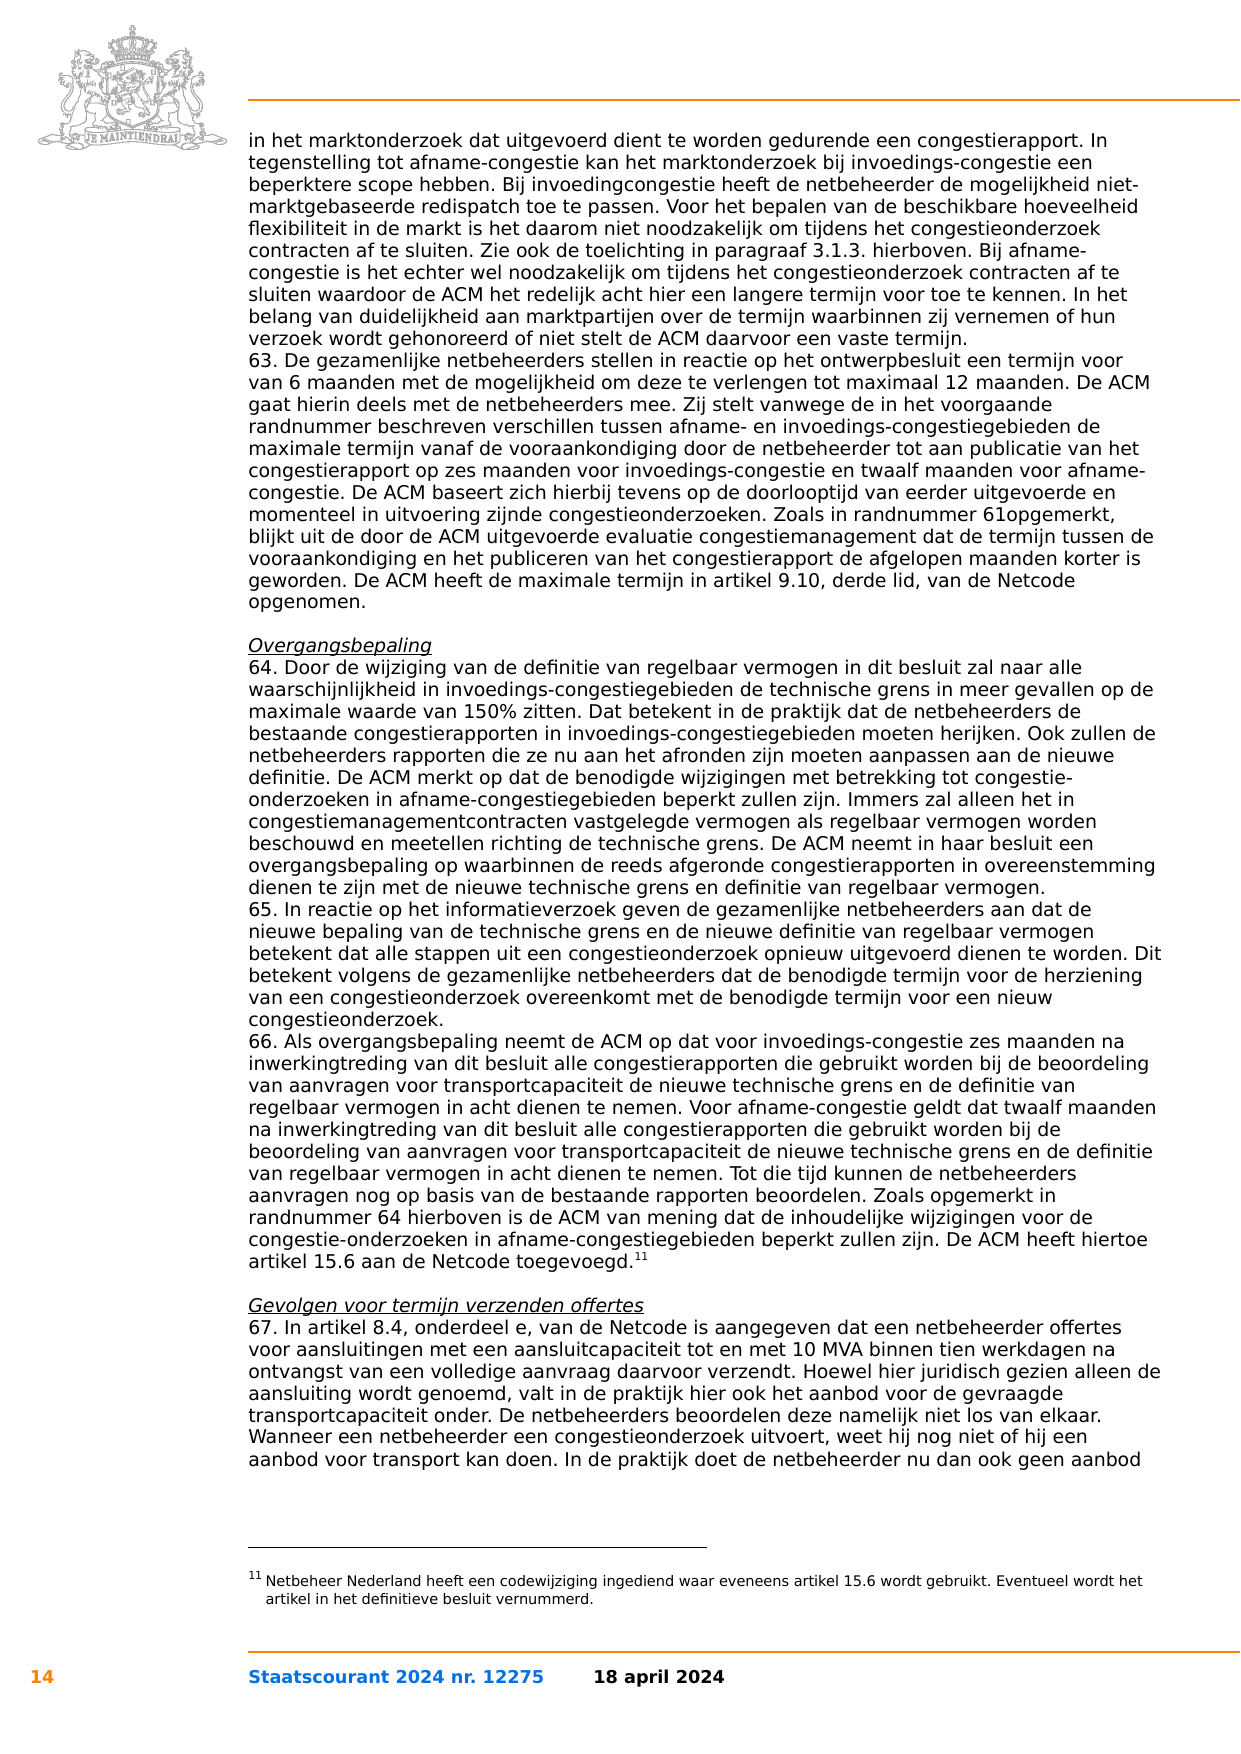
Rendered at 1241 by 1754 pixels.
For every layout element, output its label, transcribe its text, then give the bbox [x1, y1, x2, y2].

text 66. Als overgangsbepaling neemt de ACM op dat voor invoedings-congestie zes maanden na inwerkingtreding van dit besluit alle congestierapporten die gebruikt worden bij de beoordeling van aanvragen voor transportcapaciteit de nieuwe technische grens en de definitie van regelbaar vermogen in acht dienen te nemen. Voor afname-congestie geldt dat twaalf maanden na inwerkingtreding van dit besluit alle congestierapporten die gebruikt worden bij de beoordeling van aanvragen voor transportcapaciteit de nieuwe technische grens en de definitie van regelbaar vermogen in acht dienen te nemen. Tot die tijd kunnen de netbeheerders aanvragen nog op basis van de bestaande rapporten beoordelen. Zoals opgemerkt in randnummer 64 hierboven is de ACM van mening dat de inhoudelijke wijzigingen voor de congestie-onderzoeken in afname-congestiegebieden beperkt zullen zijn. De ACM heeft hiertoe artikel 15.6 aan de Netcode toegevoegd. [248, 1031, 1163, 1273]
text 64. Door de wijziging van de definitie van regelbaar vermogen in dit besluit zal naar alle waarschijnlijkheid in invoedings-congestiegebieden de technische grens in meer gevallen op de maximale waarde van 150% zitten. Dat betekent in de praktijk dat de netbeheerders de bestaande congestierapporten in invoedings-congestiegebieden moeten herijken. Ook zullen de netbeheerders rapporten die ze nu aan het afronden zijn moeten aanpassen aan de nieuwe definitie. De ACM merkt op dat de benodigde wijzigingen met betrekking tot congestie-onderzoeken in afname-congestiegebieden beperkt zullen zijn. Immers zal alleen het in congestiemanagementcontracten vastgelegde vermogen als regelbaar vermogen worden beschouwd en meetellen richting de technische grens. De ACM neemt in haar besluit een overgangsbepaling op waarbinnen de reeds afgeronde congestierapporten in overeenstemming dienen te zijn met de nieuwe technische grens en definitie van regelbaar vermogen. [248, 657, 1163, 899]
subtitle Gevolgen voor termijn verzenden offertes [248, 1294, 1163, 1317]
subtitle Overgangsbepaling [248, 635, 1163, 657]
text in het marktonderzoek dat uitgevoerd dient te worden gedurende een congestierapport. In tegenstelling tot afname-congestie kan het marktonderzoek bij invoedings-congestie een beperktere scope hebben. Bij invoedingcongestie heeft de netbeheerder de mogelijkheid niet-marktgebaseerde redispatch toe te passen. Voor het bepalen van de beschikbare hoeveelheid flexibiliteit in de markt is het daarom niet noodzakelijk om tijdens het congestieonderzoek contracten af te sluiten. Zie ook de toelichting in paragraaf 3.1.3. hierboven. Bij afname-congestie is het echter wel noodzakelijk om tijdens het congestieonderzoek contracten af te sluiten waardoor de ACM het redelijk acht hier een langere termijn voor toe te kennen. In het belang van duidelijkheid aan marktpartijen over de termijn waarbinnen zij vernemen of hun verzoek wordt gehonoreerd of niet stelt de ACM daarvoor een vaste termijn. [248, 130, 1163, 350]
picture [38, 25, 227, 150]
text 65. In reactie op het informatieverzoek geven de gezamenlijke netbeheerders aan dat de nieuwe bepaling van de technische grens en de nieuwe definitie van regelbaar vermogen betekent dat alle stappen uit een congestieonderzoek opnieuw uitgevoerd dienen te worden. Dit betekent volgens de gezamenlijke netbeheerders dat de benodigde termijn voor de herziening van een congestieonderzoek overeenkomt met de benodigde termijn voor een nieuw congestieonderzoek. [248, 899, 1163, 1031]
text 67. In artikel 8.4, onderdeel e, van de Netcode is aangegeven dat een netbeheerder offertes voor aansluitingen met een aansluitcapaciteit tot en met 10 MVA binnen tien werkdagen na ontvangst van een volledige aanvraag daarvoor verzendt. Hoewel hier juridisch gezien alleen de aansluiting wordt genoemd, valt in de praktijk hier ook het aanbod voor de gevraagde transportcapaciteit onder. De netbeheerders beoordelen deze namelijk niet los van elkaar. Wanneer een netbeheerder een congestieonderzoek uitvoert, weet hij nog niet of hij een aanbod voor transport kan doen. In de praktijk doet de netbeheerder nu dan ook geen aanbod [248, 1317, 1163, 1470]
text 63. De gezamenlijke netbeheerders stellen in reactie op het ontwerpbesluit een termijn voor van 6 maanden met de mogelijkheid om deze te verlengen tot maximaal 12 maanden. De ACM gaat hierin deels met de netbeheerders mee. Zij stelt vanwege de in het voorgaande randnummer beschreven verschillen tussen afname- en invoedings-congestiegebieden de maximale termijn vanaf de vooraankondiging door de netbeheerder tot aan publicatie van het congestierapport op zes maanden voor invoedings-congestie en twaalf maanden voor afname-congestie. De ACM baseert zich hierbij tevens op de doorlooptijd van eerder uitgevoerde en momenteel in uitvoering zijnde congestieonderzoeken. Zoals in randnummer 61opgemerkt, blijkt uit de door de ACM uitgevoerde evaluatie congestiemanagement dat de termijn tussen de vooraankondiging en het publiceren van het congestierapport de afgelopen maanden korter is geworden. De ACM heeft de maximale termijn in artikel 9.10, derde lid, van de Netcode opgenomen. [248, 350, 1163, 613]
text Netbeheer Nederland heeft een codewijziging ingediend waar eveneens artikel 15.6 wordt gebruikt. Eventueel wordt het artikel in het definitieve besluit vernummerd. [248, 1569, 1163, 1608]
